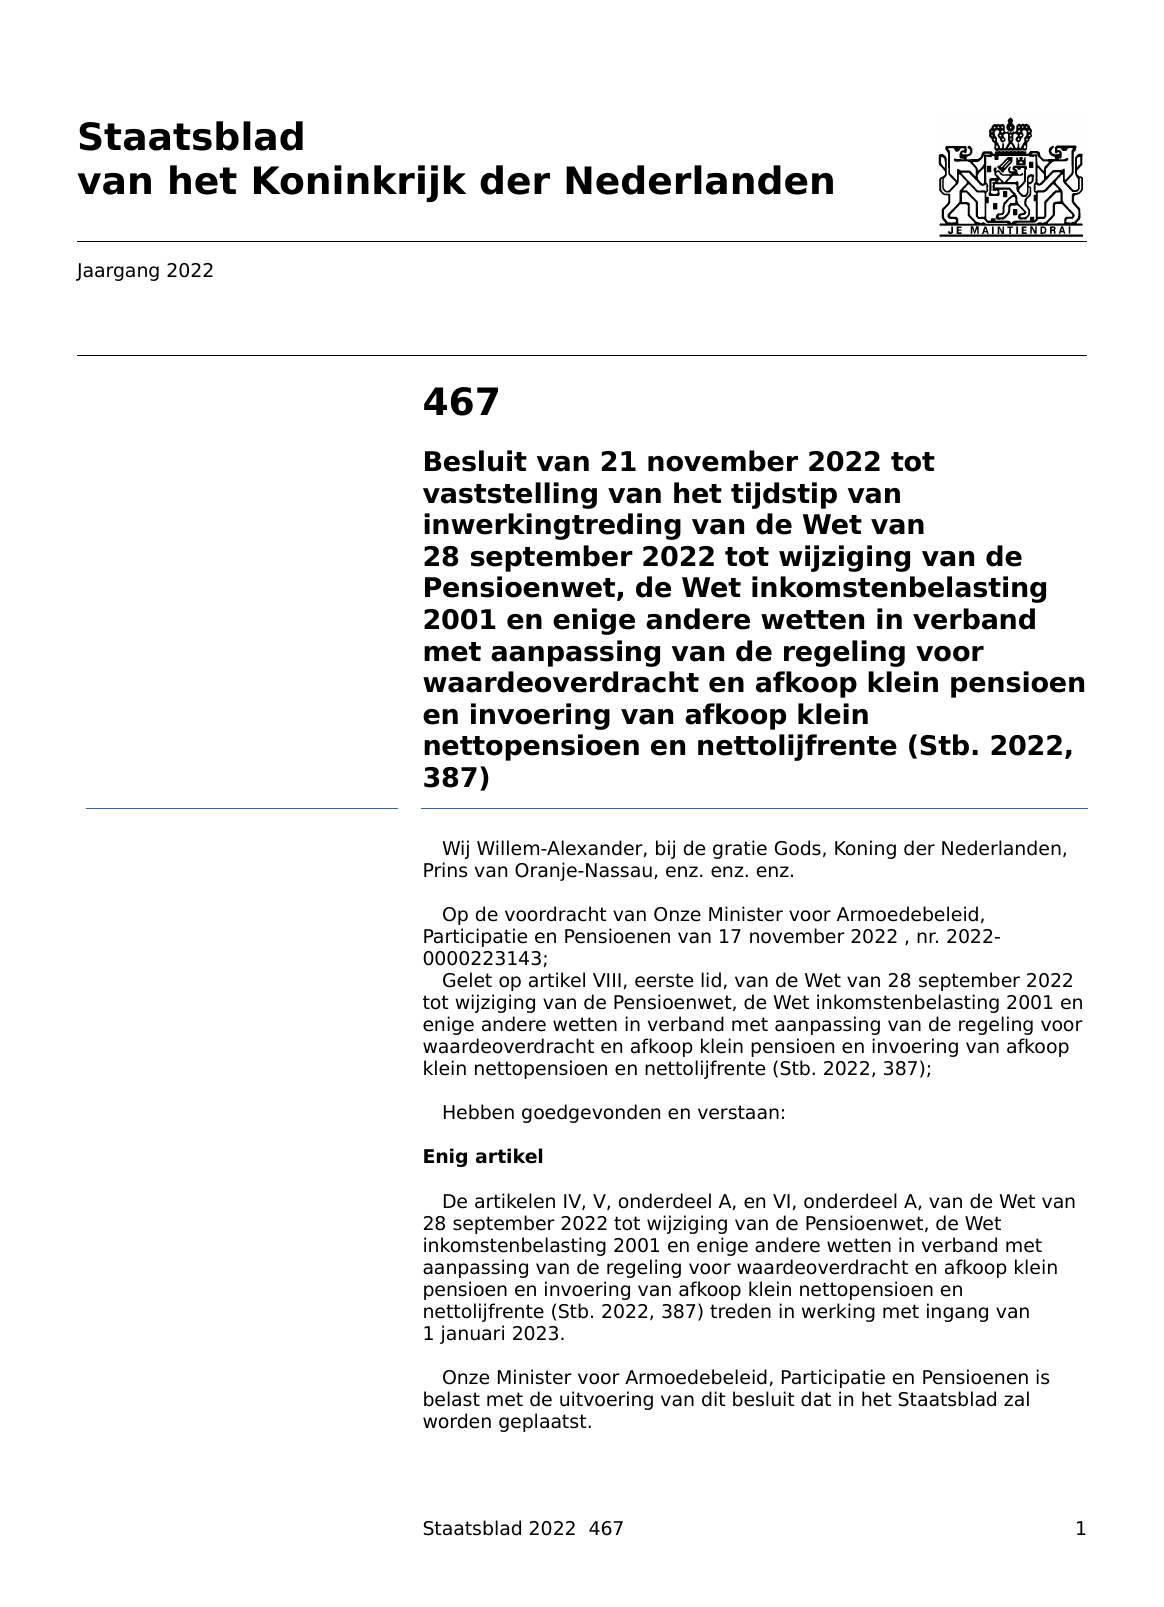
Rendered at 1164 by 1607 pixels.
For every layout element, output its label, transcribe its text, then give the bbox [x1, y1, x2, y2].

table_header Staatsblad van het Koninkrijk der Nederlanden [77, 100, 886, 241]
table_cell Jaargang 2022 [77, 242, 1087, 355]
text Besluit van 21 november 2022 tot vaststelling van het tijdstip van inwerkingtreding van de Wet van 28 september 2022 tot wijziging van de Pensioenwet, de Wet inkomstenbelasting 2001 en enige andere wetten in verband met aanpassing van de regeling voor waardeoverdracht en afkoop klein pensioen en invoering van afkoop klein nettopensioen en nettolijfrente (Stb. 2022, 387) [422, 447, 1087, 794]
text De artikelen IV, V, onderdeel A, en VI, onderdeel A, van de Wet van 28 september 2022 tot wijziging van de Pensioenwet, de Wet inkomstenbelasting 2001 en enige andere wetten in verband met aanpassing van de regeling voor waardeoverdracht en afkoop klein pensioen en invoering van afkoop klein nettopensioen en nettolijfrente (Stb. 2022, 387) treden in werking met ingang van 1 januari 2023. [422, 1191, 1087, 1344]
text Hebben goedgevonden en verstaan: [422, 1102, 1087, 1124]
text Op de voordracht van Onze Minister voor Armoedebeleid, Participatie en Pensioenen van 17 november 2022 , nr. 2022-0000223143; [422, 904, 1087, 970]
subtitle 467 [422, 381, 1087, 424]
subtitle Enig artikel [422, 1146, 1087, 1168]
text Wij Willem-Alexander, bij de gratie Gods, Koning der Nederlanden, Prins van Oranje-Nassau, enz. enz. enz. [422, 838, 1087, 882]
text Gelet op artikel VIII, eerste lid, van de Wet van 28 september 2022 tot wijziging van de Pensioenwet, de Wet inkomstenbelasting 2001 en enige andere wetten in verband met aanpassing van de regeling voor waardeoverdracht en afkoop klein pensioen en invoering van afkoop klein nettopensioen en nettolijfrente (Stb. 2022, 387); [422, 970, 1087, 1080]
text Onze Minister voor Armoedebeleid, Participatie en Pensioenen is belast met de uitvoering van dit besluit dat in het Staatsblad zal worden geplaatst. [422, 1367, 1087, 1433]
picture [936, 115, 1087, 240]
table_header [886, 100, 1087, 241]
